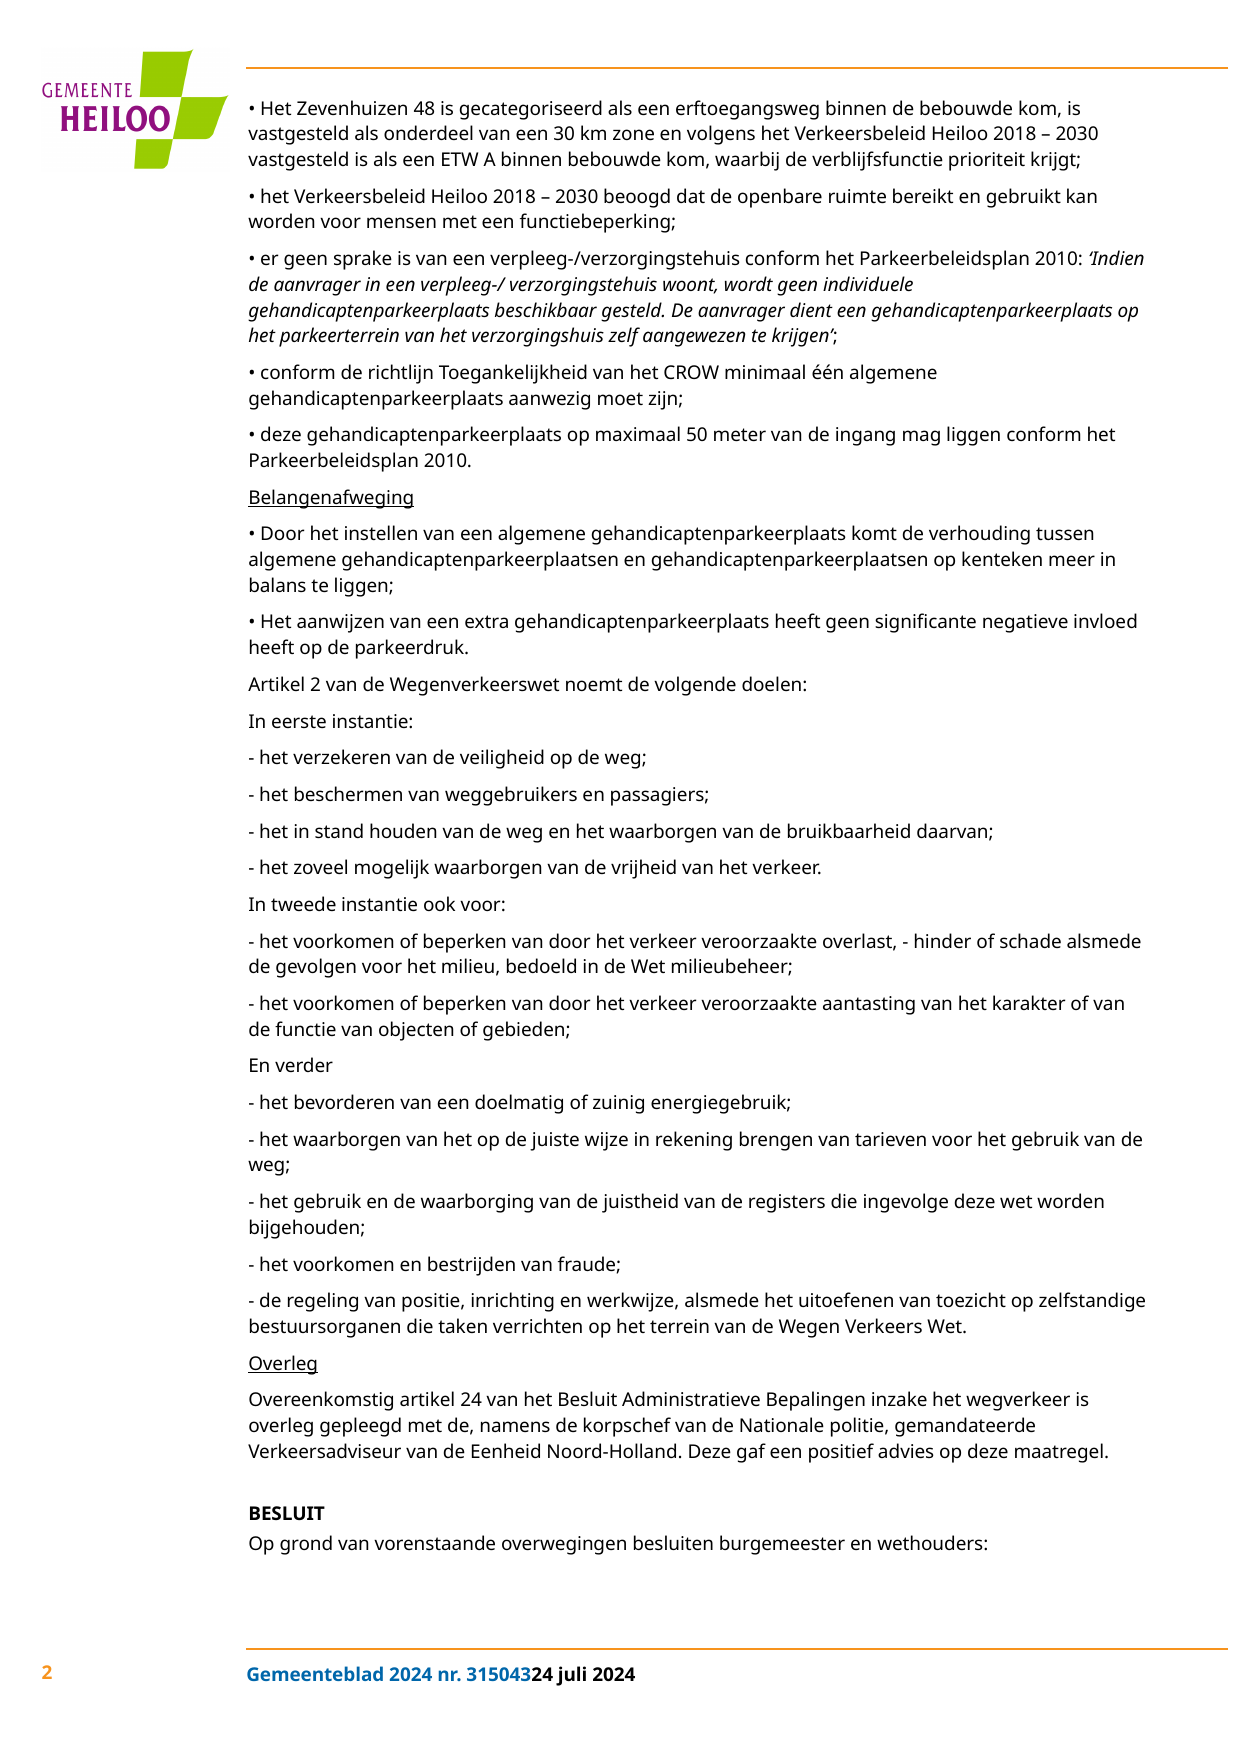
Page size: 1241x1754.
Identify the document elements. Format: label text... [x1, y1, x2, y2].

text - het bevorderen van een doelmatig of zuinig energiegebruik; [248, 1089, 1152, 1115]
text - het verzekeren van de veiligheid op de weg; [248, 744, 1152, 770]
text - het beschermen van weggebruikers en passagiers; [248, 781, 1152, 807]
text En verder [248, 1053, 1152, 1078]
text • Het Zevenhuizen 48 is gecategoriseerd als een erftoegangsweg binnen de bebouwde kom, is vastgesteld als onderdeel van een 30 km zone en volgens het Verkeersbeleid Heiloo 2018 – 2030 vastgesteld is als een ETW A binnen bebouwde kom, waarbij de verblijfsfunctie prioriteit krijgt; [248, 95, 1152, 172]
text - het voorkomen of beperken van door het verkeer veroorzaakte aantasting van het karakter of van de functie van objecten of gebieden; [248, 990, 1152, 1042]
text Artikel 2 van de Wegenverkeerswet noemt de volgende doelen: [248, 671, 1152, 697]
text • het Verkeersbeleid Heiloo 2018 – 2030 beoogd dat de openbare ruimte bereikt en gebruikt kan worden voor mensen met een functiebeperking; [248, 183, 1152, 234]
text • er geen sprake is van een verpleeg-/verzorgingstehuis conform het Parkeerbeleidsplan 2010: ‘Indien de aanvrager in een verpleeg-/ verzorgingstehuis woont, wordt geen individuele gehandicaptenparkeerplaats beschikbaar gesteld. De aanvrager dient een gehandicaptenparkeerplaats op het parkeerterrein van het verzorgingshuis zelf aangewezen te krijgen’; [248, 245, 1152, 348]
text • deze gehandicaptenparkeerplaats op maximaal 50 meter van de ingang mag liggen conform het Parkeerbeleidsplan 2010. [248, 422, 1152, 473]
text Overleg [248, 1350, 1152, 1376]
text Op grond van vorenstaande overwegingen besluiten burgemeester en wethouders: [248, 1530, 1152, 1556]
text Overeenkomstig artikel 24 van het Besluit Administratieve Bepalingen inzake het wegverkeer is overleg gepleegd met de, namens de korpschef van de Nationale politie, gemandateerde Verkeersadviseur van de Eenheid Noord-Holland. Deze gaf een positief advies op deze maatregel. [248, 1386, 1152, 1464]
text • Het aanwijzen van een extra gehandicaptenparkeerplaats heeft geen significante negatieve invloed heeft op de parkeerdruk. [248, 609, 1152, 660]
text - het waarborgen van het op de juiste wijze in rekening brengen van tarieven voor het gebruik van de weg; [248, 1126, 1152, 1177]
text - het in stand houden van de weg en het waarborgen van de bruikbaarheid daarvan; [248, 818, 1152, 843]
picture [41, 47, 231, 172]
text In tweede instantie ook voor: [248, 891, 1152, 917]
text • conform de richtlijn Toegankelijkheid van het CROW minimaal één algemene gehandicaptenparkeerplaats aanwezig moet zijn; [248, 359, 1152, 411]
text • Door het instellen van een algemene gehandicaptenparkeerplaats komt de verhouding tussen algemene gehandicaptenparkeerplaatsen en gehandicaptenparkeerplaatsen op kenteken meer in balans te liggen; [248, 521, 1152, 598]
text In eerste instantie: [248, 708, 1152, 733]
text Belangenafweging [248, 484, 1152, 510]
text - het voorkomen en bestrijden van fraude; [248, 1251, 1152, 1276]
text - het zoveel mogelijk waarborgen van de vrijheid van het verkeer. [248, 854, 1152, 880]
text - het voorkomen of beperken van door het verkeer veroorzaakte overlast, - hinder of schade alsmede de gevolgen voor het milieu, bedoeld in de Wet milieubeheer; [248, 928, 1152, 979]
text - het gebruik en de waarborging van de juistheid van de registers die ingevolge deze wet worden bijgehouden; [248, 1188, 1152, 1240]
text - de regeling van positie, inrichting en werkwijze, alsmede het uitoefenen van toezicht op zelfstandige bestuursorganen die taken verrichten op het terrein van de Wegen Verkeers Wet. [248, 1287, 1152, 1339]
text BESLUIT [248, 1501, 1152, 1526]
